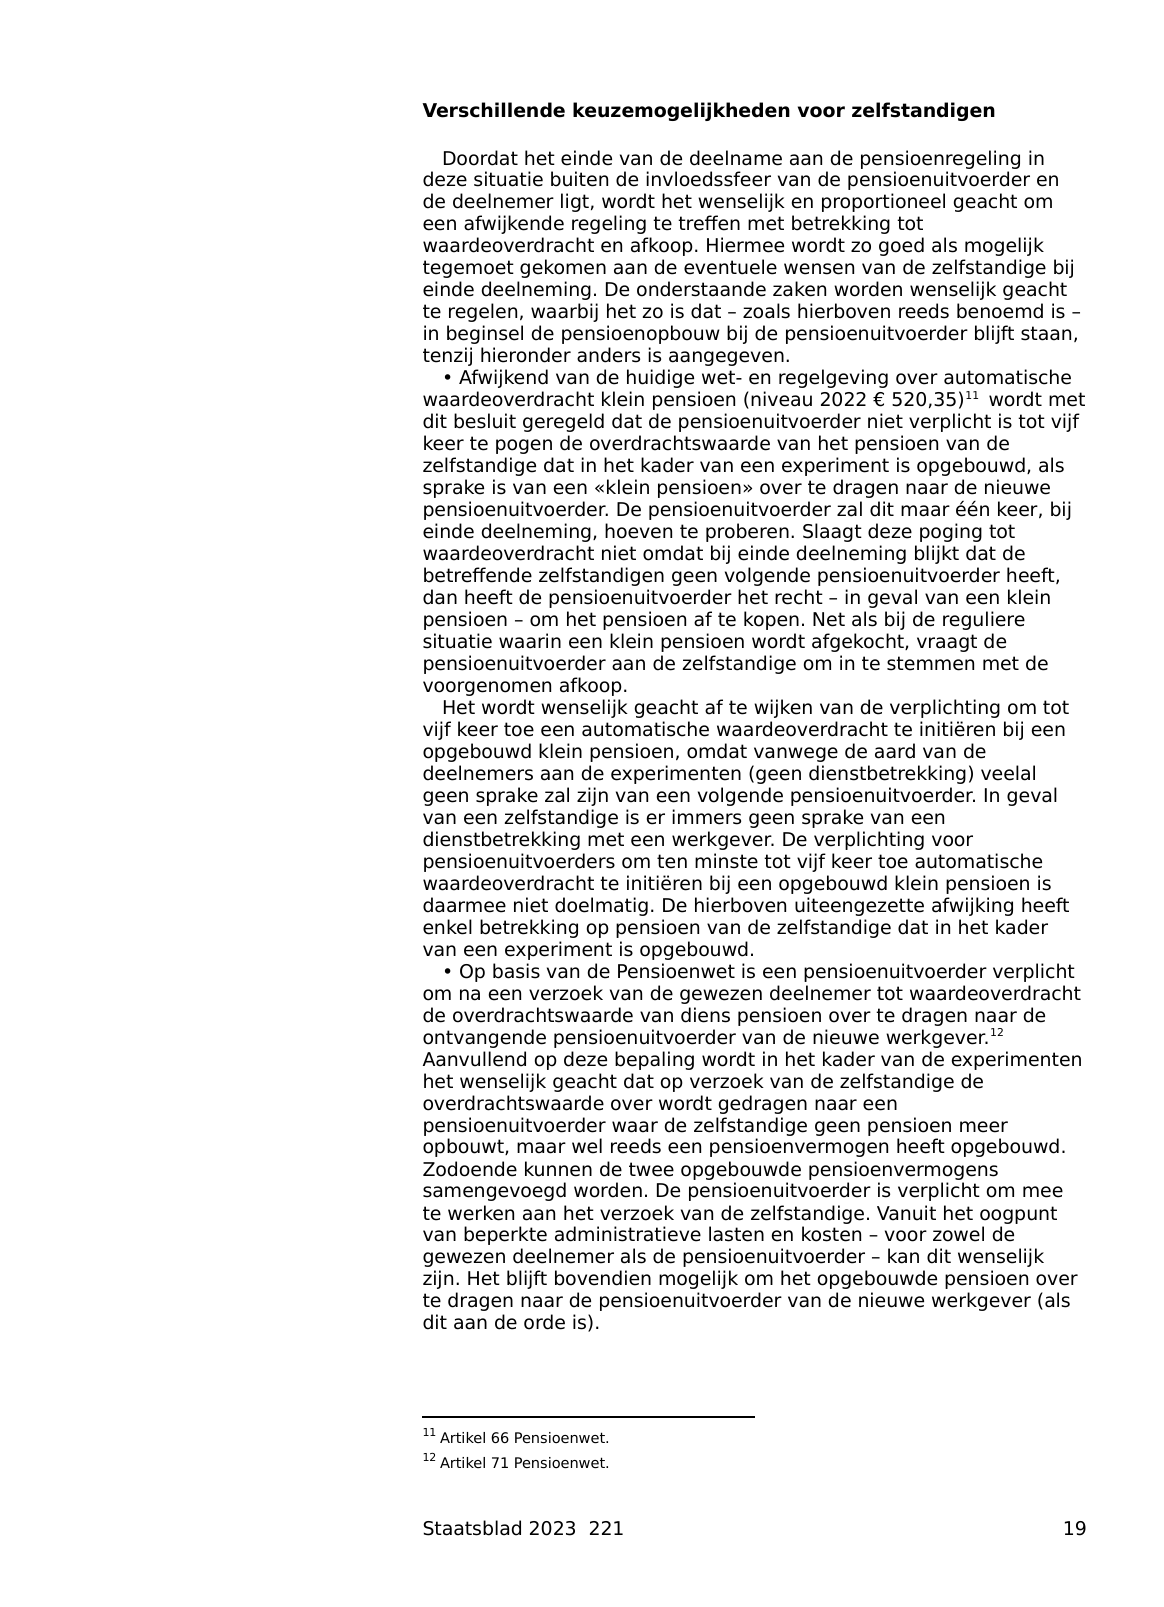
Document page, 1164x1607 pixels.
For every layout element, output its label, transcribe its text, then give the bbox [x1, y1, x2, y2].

subtitle Verschillende keuzemogelijkheden voor zelfstandigen [422, 100, 1087, 122]
text Doordat het einde van de deelname aan de pensioenregeling in deze situatie buiten de invloedssfeer van de pensioenuitvoerder en de deelnemer ligt, wordt het wenselijk en proportioneel geacht om een afwijkende regeling te treffen met betrekking tot waardeoverdracht en afkoop. Hiermee wordt zo goed als mogelijk tegemoet gekomen aan de eventuele wensen van de zelfstandige bij einde deelneming. De onderstaande zaken worden wenselijk geacht te regelen, waarbij het zo is dat – zoals hierboven reeds benoemd is – in beginsel de pensioenopbouw bij de pensioenuitvoerder blijft staan, tenzij hieronder anders is aangegeven. [422, 147, 1087, 367]
text • Afwijkend van de huidige wet- en regelgeving over automatische waardeoverdracht klein pensioen (niveau 2022 € 520,35) wordt met dit besluit geregeld dat de pensioenuitvoerder niet verplicht is tot vijf keer te pogen de overdrachtswaarde van het pensioen van de zelfstandige dat in het kader van een experiment is opgebouwd, als sprake is van een «klein pensioen» over te dragen naar de nieuwe pensioenuitvoerder. De pensioenuitvoerder zal dit maar één keer, bij einde deelneming, hoeven te proberen. Slaagt deze poging tot waardeoverdracht niet omdat bij einde deelneming blijkt dat de betreffende zelfstandigen geen volgende pensioenuitvoerder heeft, dan heeft de pensioenuitvoerder het recht – in geval van een klein pensioen – om het pensioen af te kopen. Net als bij de reguliere situatie waarin een klein pensioen wordt afgekocht, vraagt de pensioenuitvoerder aan de zelfstandige om in te stemmen met de voorgenomen afkoop. [422, 367, 1087, 697]
text • Op basis van de Pensioenwet is een pensioenuitvoerder verplicht om na een verzoek van de gewezen deelnemer tot waardeoverdracht de overdrachtswaarde van diens pensioen over te dragen naar de ontvangende pensioenuitvoerder van de nieuwe werkgever. Aanvullend op deze bepaling wordt in het kader van de experimenten het wenselijk geacht dat op verzoek van de zelfstandige de overdrachtswaarde over wordt gedragen naar een pensioenuitvoerder waar de zelfstandige geen pensioen meer opbouwt, maar wel reeds een pensioenvermogen heeft opgebouwd. Zodoende kunnen de twee opgebouwde pensioenvermogens samengevoegd worden. De pensioenuitvoerder is verplicht om mee te werken aan het verzoek van de zelfstandige. Vanuit het oogpunt van beperkte administratieve lasten en kosten – voor zowel de gewezen deelnemer als de pensioenuitvoerder – kan dit wenselijk zijn. Het blijft bovendien mogelijk om het opgebouwde pensioen over te dragen naar de pensioenuitvoerder van de nieuwe werkgever (als dit aan de orde is). [422, 961, 1087, 1334]
text Artikel 66 Pensioenwet. [422, 1426, 1087, 1448]
text Artikel 71 Pensioenwet. [422, 1451, 1087, 1473]
text Het wordt wenselijk geacht af te wijken van de verplichting om tot vijf keer toe een automatische waardeoverdracht te initiëren bij een opgebouwd klein pensioen, omdat vanwege de aard van de deelnemers aan de experimenten (geen dienstbetrekking) veelal geen sprake zal zijn van een volgende pensioenuitvoerder. In geval van een zelfstandige is er immers geen sprake van een dienstbetrekking met een werkgever. De verplichting voor pensioenuitvoerders om ten minste tot vijf keer toe automatische waardeoverdracht te initiëren bij een opgebouwd klein pensioen is daarmee niet doelmatig. De hierboven uiteengezette afwijking heeft enkel betrekking op pensioen van de zelfstandige dat in het kader van een experiment is opgebouwd. [422, 697, 1087, 961]
